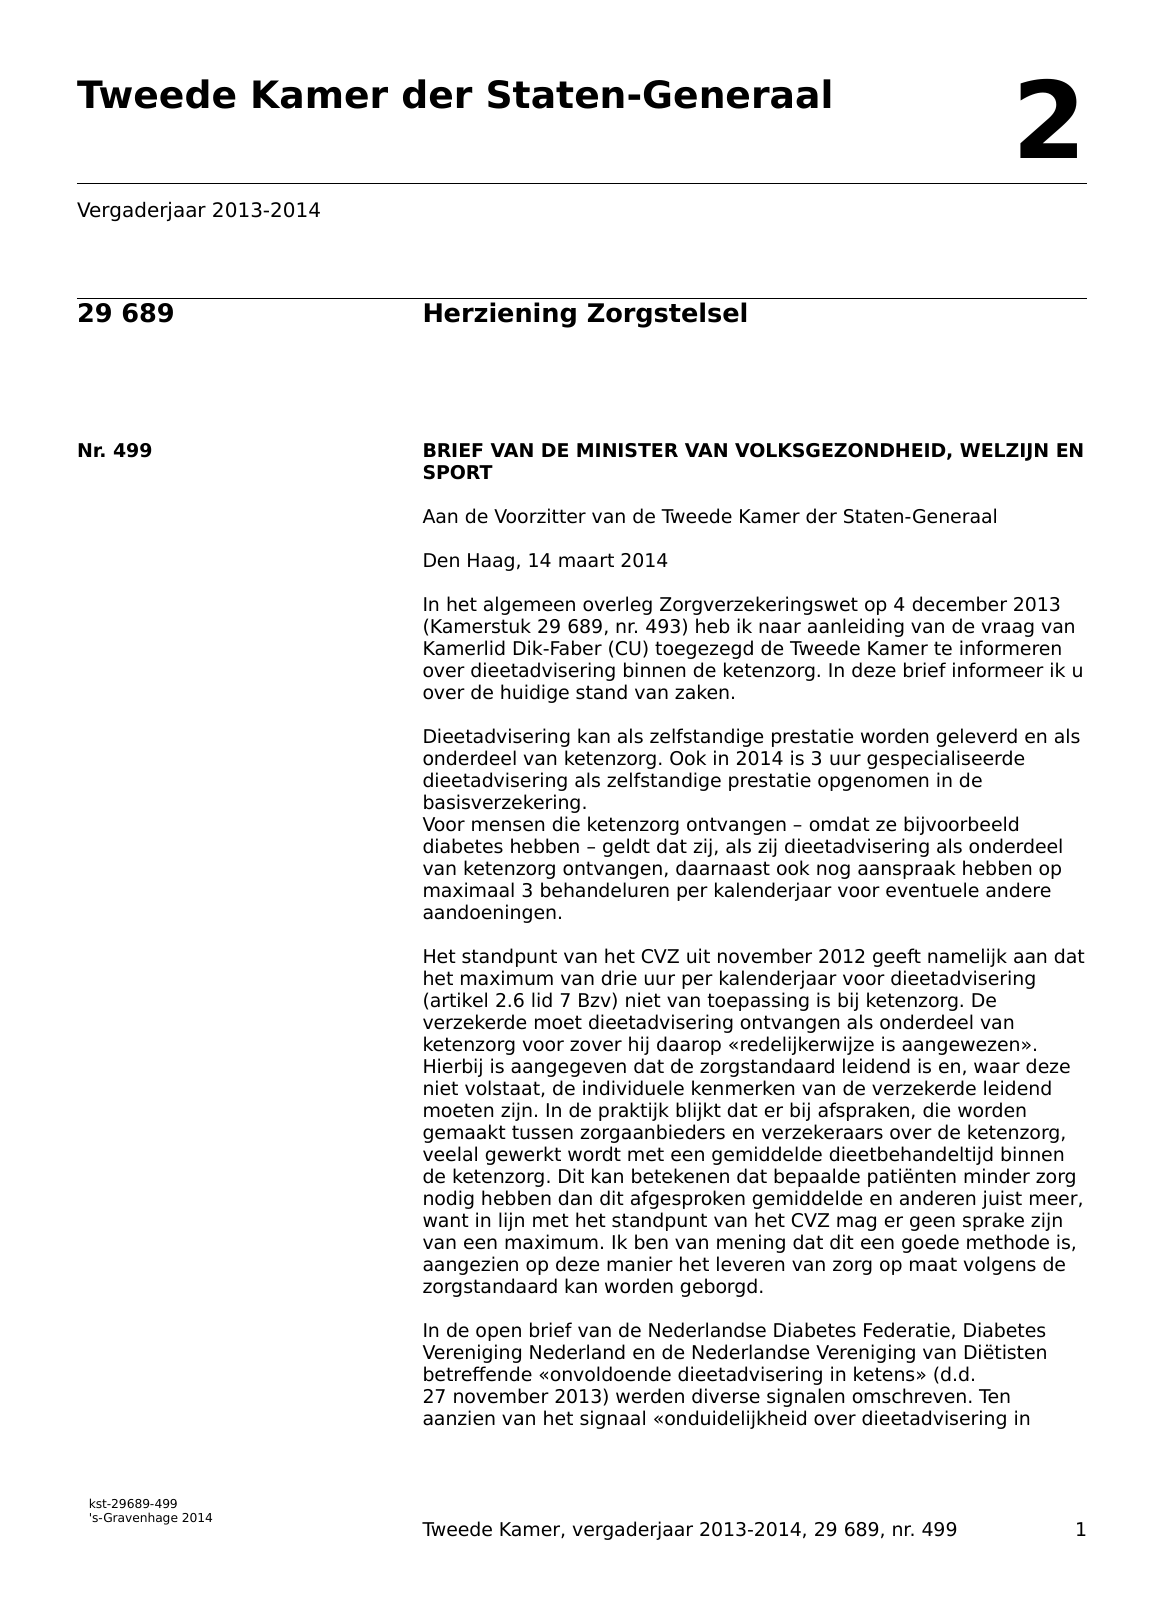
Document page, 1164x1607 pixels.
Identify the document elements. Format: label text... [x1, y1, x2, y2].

text Den Haag, 14 maart 2014 [422, 550, 1087, 572]
text Het standpunt van het CVZ uit november 2012 geeft namelijk aan dat het maximum van drie uur per kalenderjaar voor dieetadvisering (artikel 2.6 lid 7 Bzv) niet van toepassing is bij ketenzorg. De verzekerde moet dieetadvisering ontvangen als onderdeel van ketenzorg voor zover hij daarop «redelijkerwijze is aangewezen». Hierbij is aangegeven dat de zorgstandaard leidend is en, waar deze niet volstaat, de individuele kenmerken van de verzekerde leidend moeten zijn. In de praktijk blijkt dat er bij afspraken, die worden gemaakt tussen zorgaanbieders en verzekeraars over de ketenzorg, veelal gewerkt wordt met een gemiddelde dieetbehandeltijd binnen de ketenzorg. Dit kan betekenen dat bepaalde patiënten minder zorg nodig hebben dan dit afgesproken gemiddelde en anderen juist meer, want in lijn met het standpunt van het CVZ mag er geen sprake zijn van een maximum. Ik ben van mening dat dit een goede methode is, aangezien op deze manier het leveren van zorg op maat volgens de zorgstandaard kan worden geborgd. [422, 946, 1087, 1298]
text In het algemeen overleg Zorgverzekeringswet op 4 december 2013 (Kamerstuk 29 689, nr. 493) heb ik naar aanleiding van de vraag van Kamerlid Dik-Faber (CU) toegezegd de Tweede Kamer te informeren over dieetadvisering binnen de ketenzorg. In deze brief informeer ik u over de huidige stand van zaken. [422, 594, 1087, 704]
text Aan de Voorzitter van de Tweede Kamer der Staten-Generaal [422, 506, 1087, 528]
subtitle 29 689 Herziening Zorgstelsel [77, 299, 1087, 329]
subtitle Nr. 499 BRIEF VAN DE MINISTER VAN VOLKSGEZONDHEID, WELZIJN EN SPORT [77, 440, 1087, 484]
table_header 2 [886, 59, 1087, 183]
text kst-29689-499 [88, 1497, 323, 1511]
table_cell Vergaderjaar 2013-2014 [77, 184, 1087, 298]
table_header Tweede Kamer der Staten-Generaal [77, 59, 886, 183]
text Dieetadvisering kan als zelfstandige prestatie worden geleverd en als onderdeel van ketenzorg. Ook in 2014 is 3 uur gespecialiseerde dieetadvisering als zelfstandige prestatie opgenomen in de basisverzekering. [422, 726, 1087, 814]
text In de open brief van de Nederlandse Diabetes Federatie, Diabetes Vereniging Nederland en de Nederlandse Vereniging van Diëtisten betreffende «onvoldoende dieetadvisering in ketens» (d.d. 27 november 2013) werden diverse signalen omschreven. Ten aanzien van het signaal «onduidelijkheid over dieetadvisering in [422, 1320, 1087, 1430]
text Voor mensen die ketenzorg ontvangen – omdat ze bijvoorbeeld diabetes hebben – geldt dat zij, als zij dieetadvisering als onderdeel van ketenzorg ontvangen, daarnaast ook nog aanspraak hebben op maximaal 3 behandeluren per kalenderjaar voor eventuele andere aandoeningen. [422, 814, 1087, 924]
text 's-Gravenhage 2014 [88, 1511, 323, 1525]
